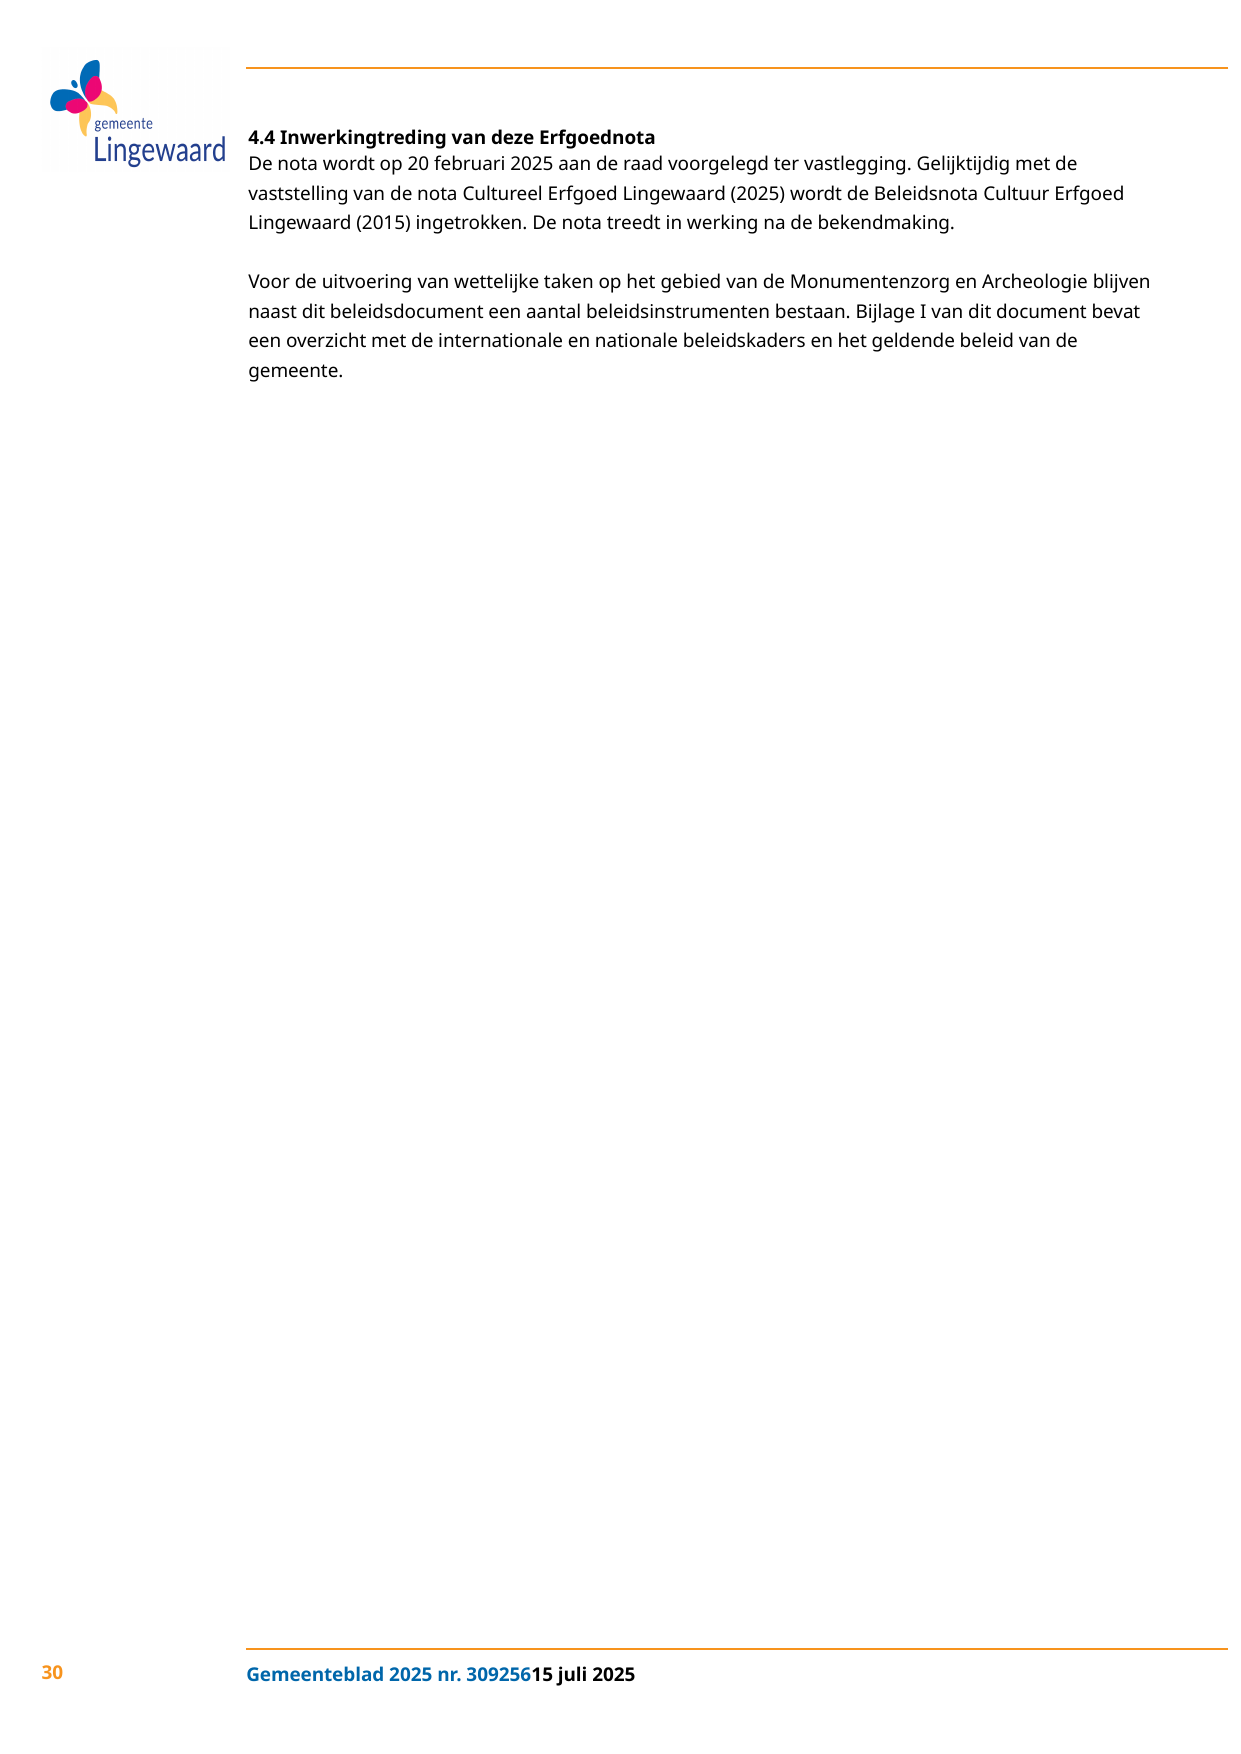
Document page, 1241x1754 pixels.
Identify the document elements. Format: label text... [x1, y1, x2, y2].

text 4.4 Inwerkingtreding van deze Erfgoednota [248, 124, 1152, 150]
text De nota wordt op 20 februari 2025 aan de raad voorgelegd ter vastlegging. Gelijktijdig met de vaststelling van de nota Cultureel Erfgoed Lingewaard (2025) wordt de Beleidsnota Cultuur Erfgoed Lingewaard (2015) ingetrokken. De nota treedt in werking na de bekendmaking. [248, 150, 1152, 235]
picture [41, 47, 231, 172]
text Voor de uitvoering van wettelijke taken op het gebied van de Monumentenzorg en Archeologie blijven naast dit beleidsdocument een aantal beleidsinstrumenten bestaan. Bijlage I van dit document bevat een overzicht met de internationale en nationale beleidskaders en het geldende beleid van de gemeente. [248, 268, 1152, 383]
